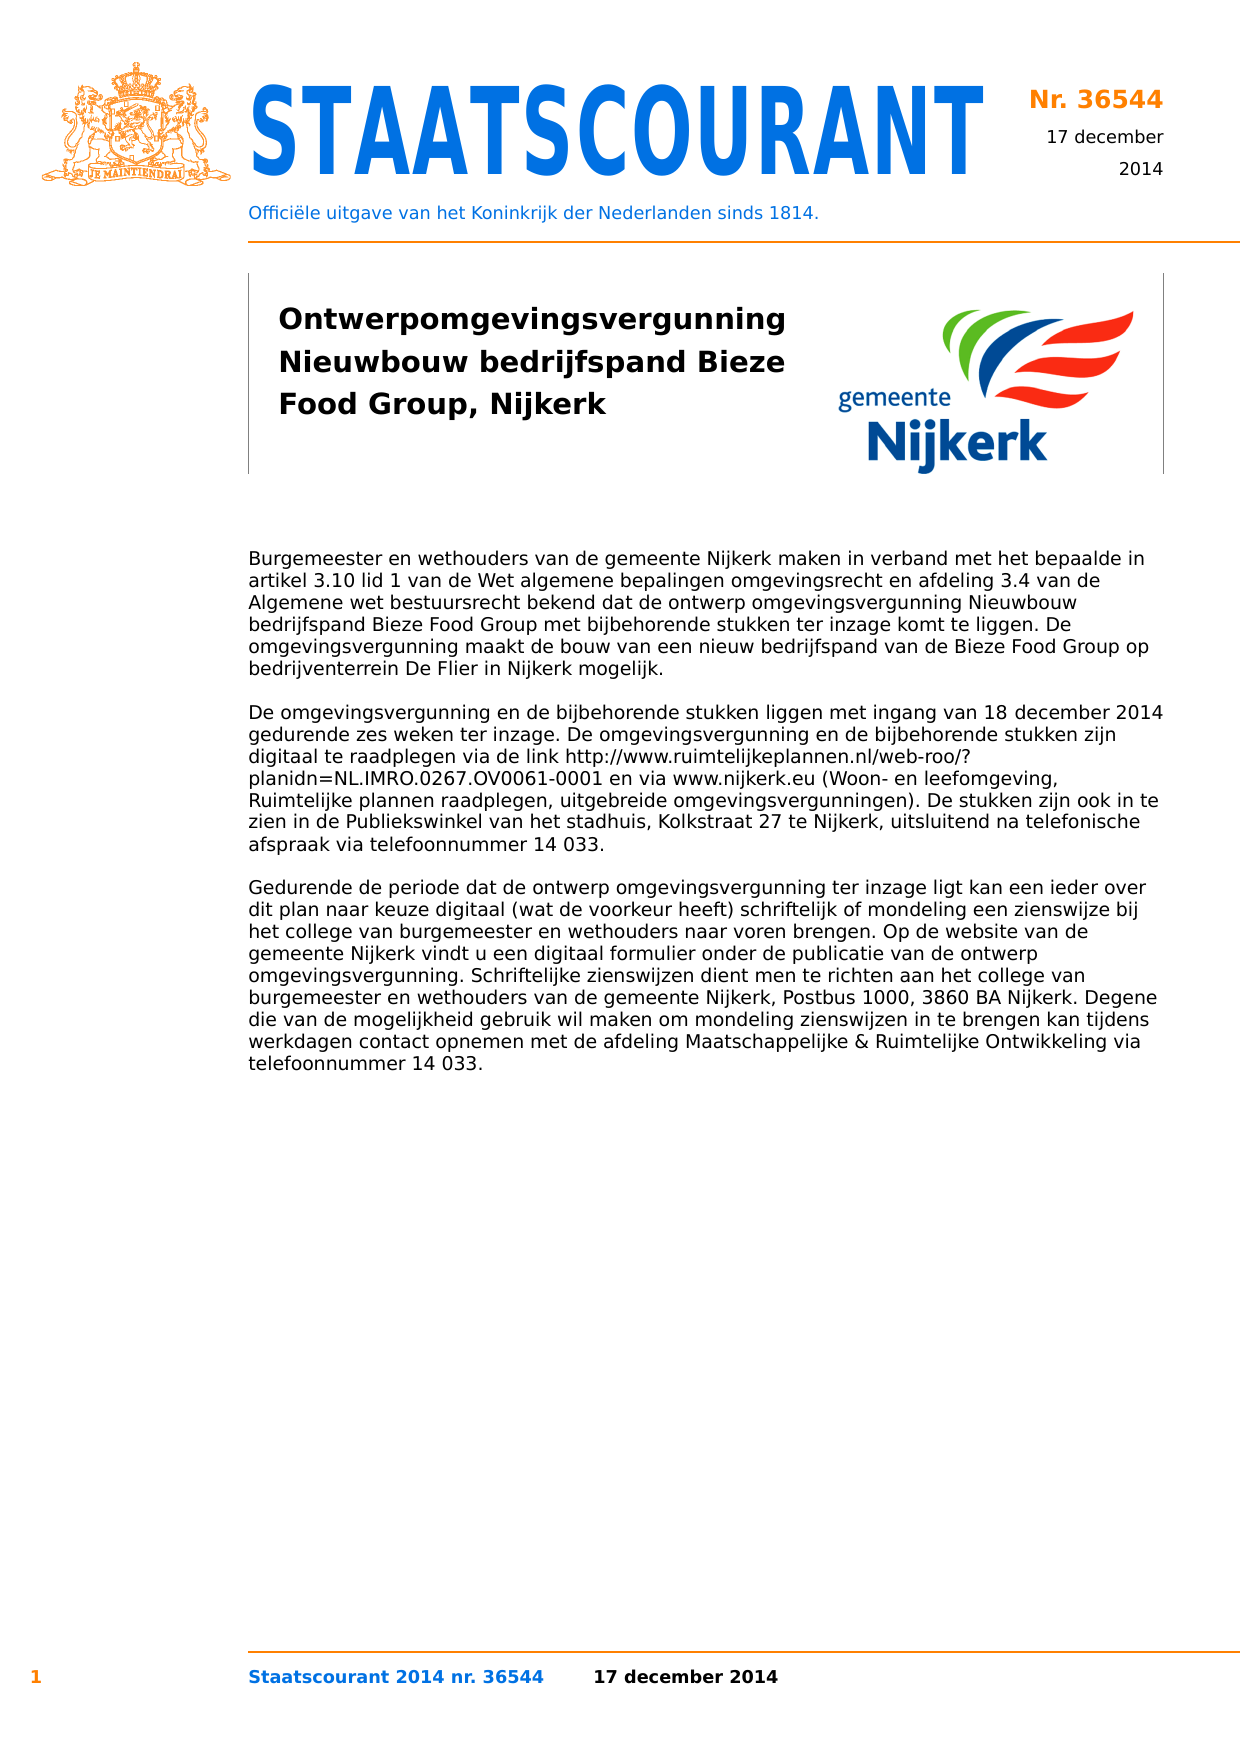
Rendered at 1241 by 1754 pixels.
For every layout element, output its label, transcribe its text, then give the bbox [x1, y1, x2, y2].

table_header [25, 62, 248, 241]
table_cell Officiële uitgave van het Koninkrijk der Nederlanden sinds 1814. [248, 203, 1240, 241]
text Burgemeester en wethouders van de gemeente Nijkerk maken in verband met het bepaalde in artikel 3.10 lid 1 van de Wet algemene bepalingen omgevingsrecht en afdeling 3.4 van de Algemene wet bestuursrecht bekend dat de ontwerp omgevingsvergunning Nieuwbouw bedrijfspand Bieze Food Group met bijbehorende stukken ter inzage komt te liggen. De omgevingsvergunning maakt de bouw van een nieuw bedrijfspand van de Bieze Food Group op bedrijventerrein De Flier in Nijkerk mogelijk. [248, 548, 1163, 680]
text Gedurende de periode dat de ontwerp omgevingsvergunning ter inzage ligt kan een ieder over dit plan naar keuze digitaal (wat de voorkeur heeft) schriftelijk of mondeling een zienswijze bij het college van burgemeester en wethouders naar voren brengen. Op de website van de gemeente Nijkerk vindt u een digitaal formulier onder de publicatie van de ontwerp omgevingsvergunning. Schriftelijke zienswijzen dient men te richten aan het college van burgemeester en wethouders van de gemeente Nijkerk, Postbus 1000, 3860 BA Nijkerk. Degene die van de mogelijkheid gebruik wil maken om mondeling zienswijzen in te brengen kan tijdens werkdagen contact opnemen met de afdeling Maatschappelijke & Ruimtelijke Ontwikkeling via telefoonnummer 14 033. [248, 877, 1163, 1075]
table_cell 2014 [998, 153, 1240, 203]
picture [838, 302, 1134, 474]
text De omgevingsvergunning en de bijbehorende stukken liggen met ingang van 18 december 2014 gedurende zes weken ter inzage. De omgevingsvergunning en de bijbehorende stukken zijn digitaal te raadplegen via de link http://www.ruimtelijkeplannen.nl/web-roo/?planidn=NL.IMRO.0267.OV0061-0001 en via www.nijkerk.eu (Woon- en leefomgeving, Ruimtelijke plannen raadplegen, uitgebreide omgevingsvergunningen). De stukken zijn ook in te zien in de Publiekswinkel van het stadhuis, Kolkstraat 27 te Nijkerk, uitsluitend na telefonische afspraak via telefoonnummer 14 033. [248, 702, 1163, 855]
table_header STAATSCOURANT [248, 62, 998, 203]
subtitle Ontwerpomgevingsvergunning Nieuwbouw bedrijfspand Bieze Food Group, Nijkerk [249, 273, 1163, 474]
table_cell 17 december [998, 121, 1240, 153]
picture [41, 62, 231, 186]
table_header Nr. 36544 [998, 62, 1240, 121]
